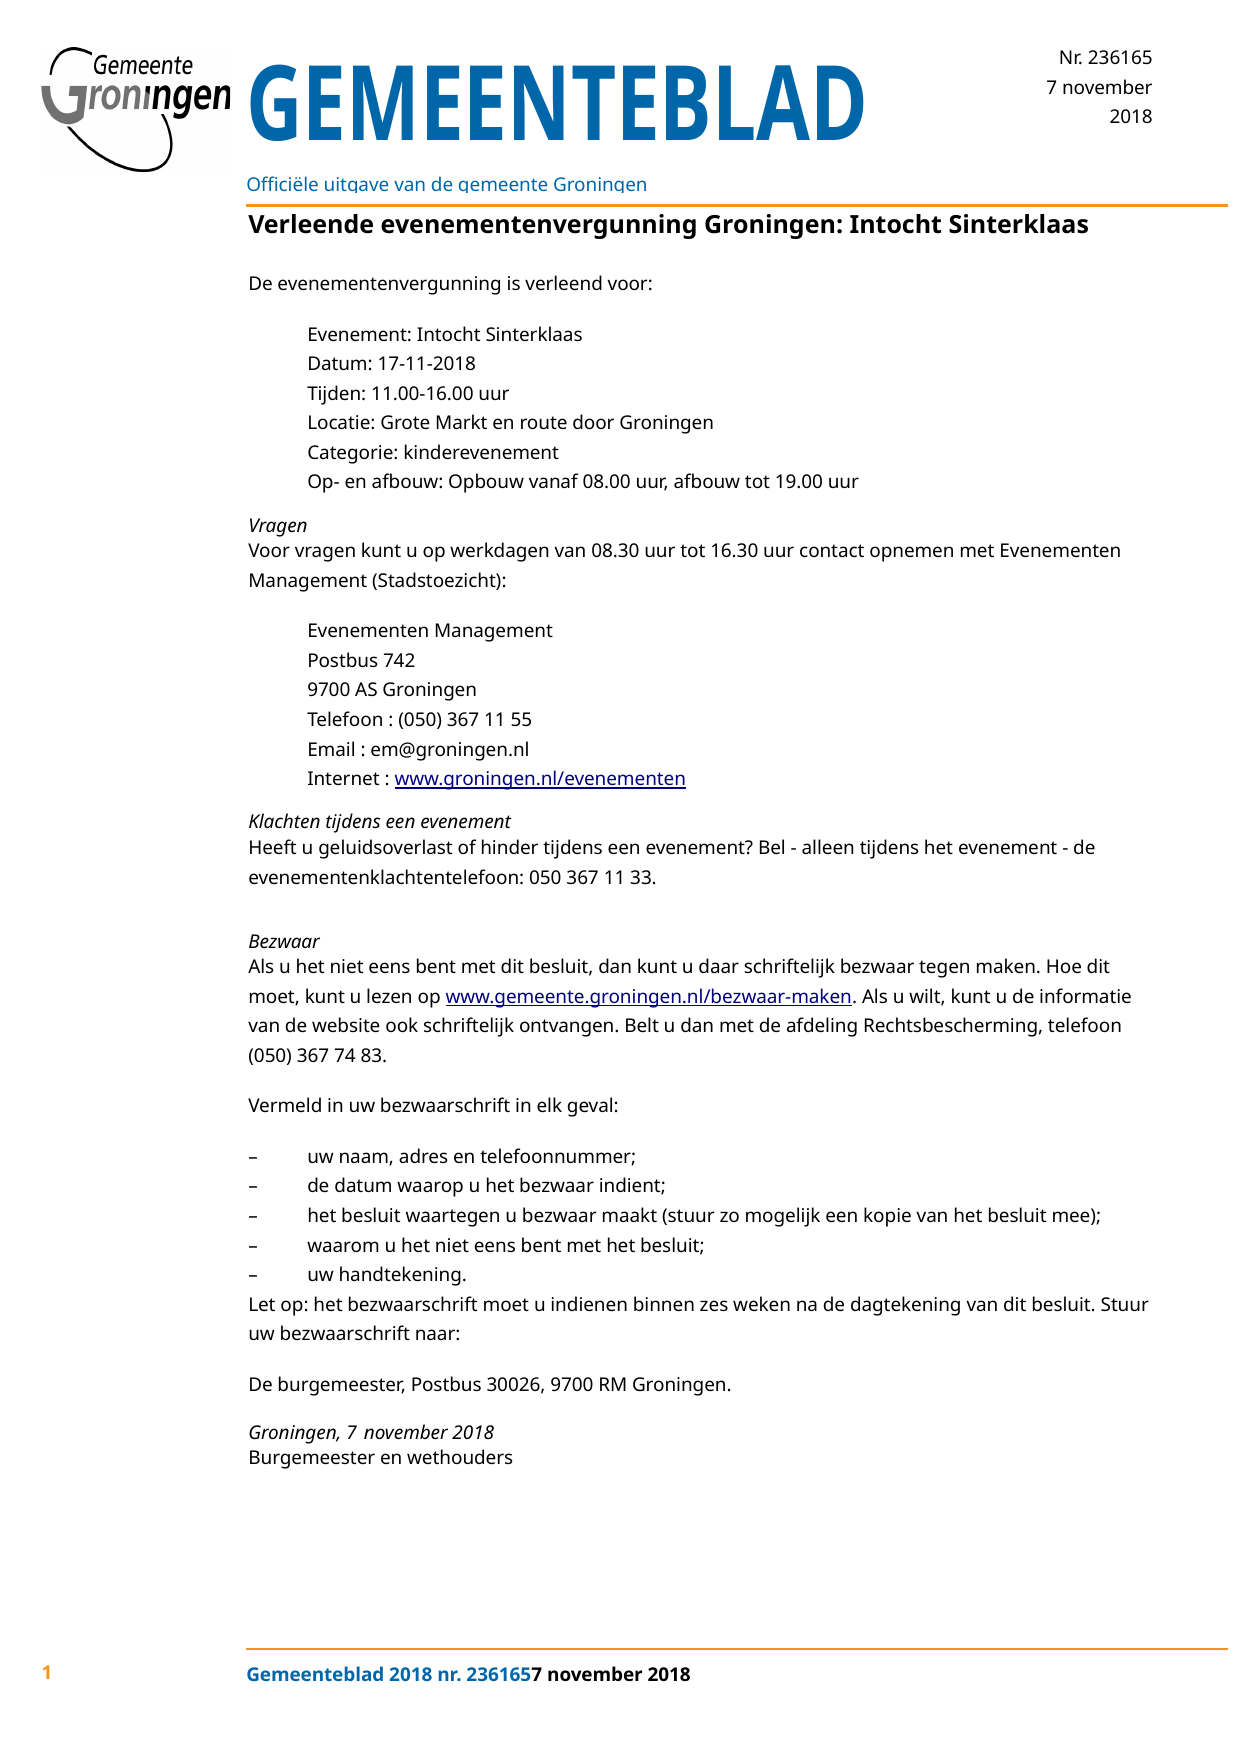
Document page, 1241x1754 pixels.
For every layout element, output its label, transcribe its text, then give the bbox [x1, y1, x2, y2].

picture [41, 47, 231, 172]
list 9700 AS Groningen [248, 677, 1152, 702]
list Email : em@groningen.nl [248, 736, 1152, 762]
text Klachten tijdens een evenement [248, 808, 1152, 834]
list het besluit waartegen u bezwaar maakt (stuur zo mogelijk een kopie van het besluit mee); [248, 1202, 1152, 1228]
text Als u het niet eens bent met dit besluit, dan kunt u daar schriftelijk bezwaar tegen maken. Hoe dit moet, kunt u lezen op www.gemeente.groningen.nl/bezwaar-maken. Als u wilt, kunt u de informatie van de website ook schriftelijk ontvangen. Belt u dan met de afdeling Rechtsbescherming, telefoon (050) 367 74 83. [248, 953, 1152, 1068]
text Burgemeester en wethouders [248, 1444, 1152, 1470]
list Categorie: kinderevenement [248, 439, 1152, 465]
list Evenementen Management [248, 617, 1152, 643]
list Datum: 17-11-2018 [248, 350, 1152, 376]
text Heeft u geluidsoverlast of hinder tijdens een evenement? Bel - alleen tijdens het evenement - de evenementenklachtentelefoon: 050 367 11 33. [248, 834, 1152, 889]
list de datum waarop u het bezwaar indient; [248, 1173, 1152, 1198]
list Internet : www.groningen.nl/evenementen [248, 765, 1152, 791]
list Op- en afbouw: Opbouw vanaf 08.00 uur, afbouw tot 19.00 uur [248, 469, 1152, 494]
list Locatie: Grote Markt en route door Groningen [248, 409, 1152, 435]
text De evenementenvergunning is verleend voor: [248, 270, 1152, 296]
text Vragen [248, 512, 1152, 537]
list Evenement: Intocht Sinterklaas [248, 321, 1152, 346]
text Verleende evenementenvergunning Groningen: Intocht Sinterklaas [248, 207, 1152, 241]
text Bezwaar [248, 928, 1152, 953]
list Telefoon : (050) 367 11 55 [248, 706, 1152, 732]
list Tijden: 11.00-16.00 uur [248, 380, 1152, 406]
text Vermeld in uw bezwaarschrift in elk geval: [248, 1093, 1152, 1118]
text Voor vragen kunt u op werkdagen van 08.30 uur tot 16.30 uur contact opnemen met Evenementen Management (Stadstoezicht): [248, 537, 1152, 593]
list Postbus 742 [248, 647, 1152, 673]
text Let op: het bezwaarschrift moet u indienen binnen zes weken na de dagtekening van dit besluit. Stuur uw bezwaarschrift naar: [248, 1291, 1152, 1346]
list uw naam, adres en telefoonnummer; [248, 1143, 1152, 1169]
text De burgemeester, Postbus 30026, 9700 RM Groningen. [248, 1371, 1152, 1397]
text Groningen, 7 november 2018 [248, 1419, 1152, 1444]
list waarom u het niet eens bent met het besluit; [248, 1232, 1152, 1258]
list uw handtekening. [248, 1261, 1152, 1287]
